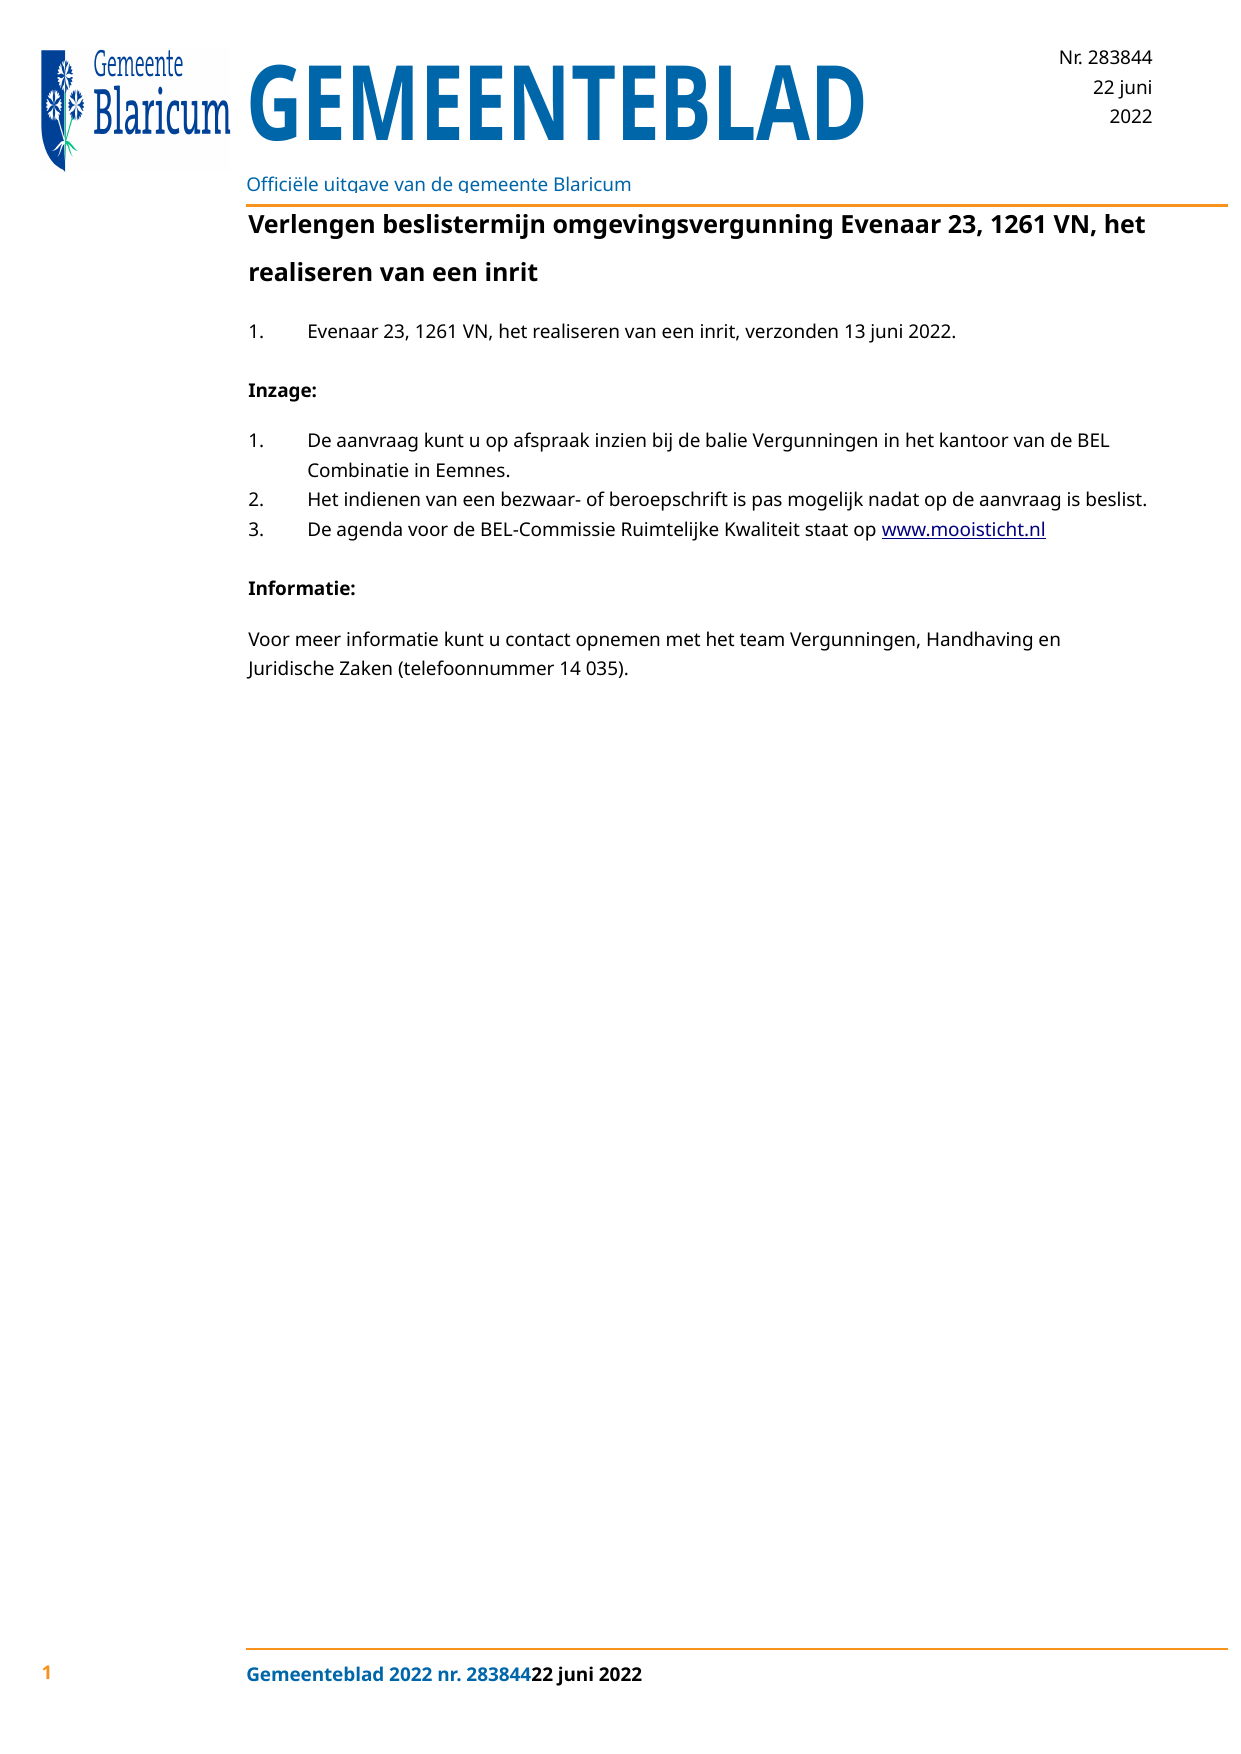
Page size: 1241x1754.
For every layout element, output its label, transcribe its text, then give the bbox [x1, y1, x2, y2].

list Het indienen van een bezwaar- of beroepschrift is pas mogelijk nadat op de aanvraag is beslist. [248, 487, 1152, 512]
text Voor meer informatie kunt u contact opnemen met het team Vergunningen, Handhaving en Juridische Zaken (telefoonnummer 14 035). [248, 626, 1152, 681]
list De agenda voor de BEL-Commissie Ruimtelijke Kwaliteit staat op www.mooisticht.nl [248, 516, 1152, 542]
picture [41, 47, 231, 172]
list De aanvraag kunt u op afspraak inzien bij de balie Vergunningen in het kantoor van de BEL Combinatie in Eemnes. [248, 427, 1152, 483]
text Inzage: [248, 377, 1152, 403]
list Evenaar 23, 1261 VN, het realiseren van een inrit, verzonden 13 juni 2022. [248, 318, 1152, 344]
text Informatie: [248, 575, 1152, 601]
text Verlengen beslistermijn omgevingsvergunning Evenaar 23, 1261 VN, het realiseren van een inrit [248, 207, 1152, 288]
